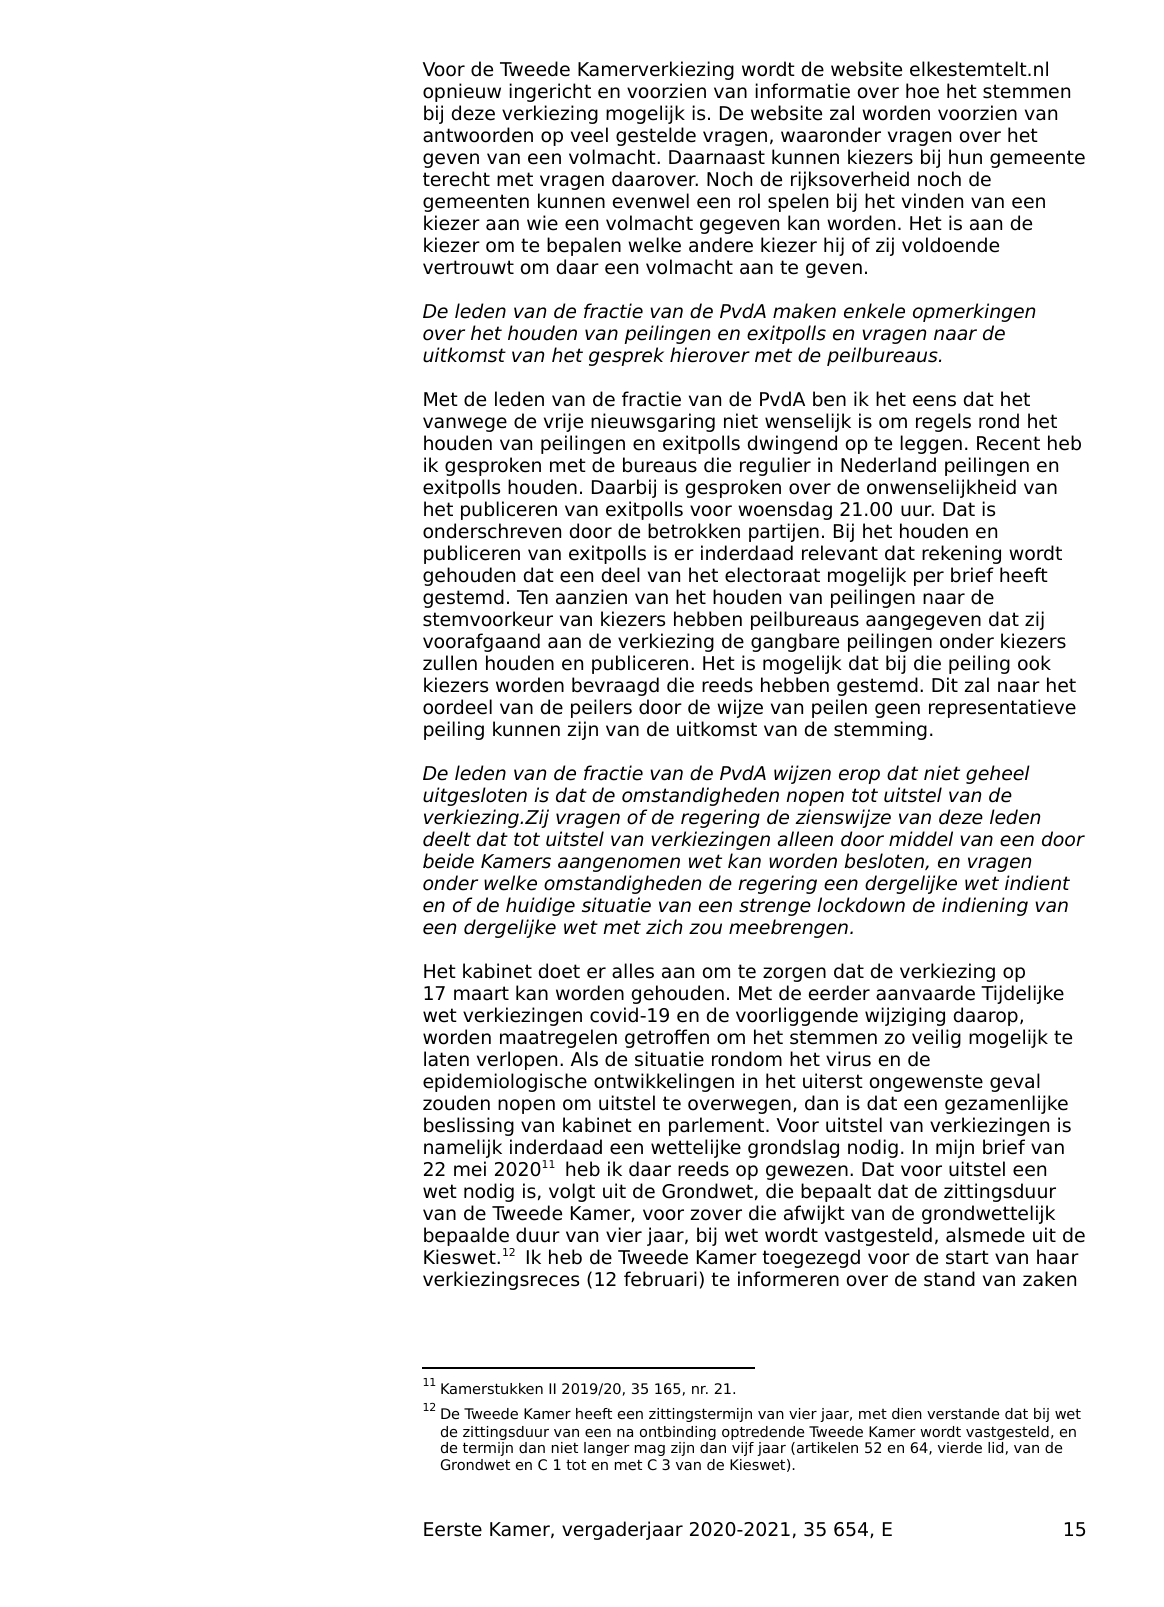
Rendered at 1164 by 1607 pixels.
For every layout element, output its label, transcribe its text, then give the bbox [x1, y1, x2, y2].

text De leden van de fractie van de PvdA wijzen erop dat niet geheel uitgesloten is dat de omstandigheden nopen tot uitstel van de verkiezing.Zij vragen of de regering de zienswijze van deze leden deelt dat tot uitstel van verkiezingen alleen door middel van een door beide Kamers aangenomen wet kan worden besloten, en vragen onder welke omstandigheden de regering een dergelijke wet indient en of de huidige situatie van een strenge lockdown de indiening van een dergelijke wet met zich zou meebrengen. [422, 763, 1087, 939]
text De leden van de fractie van de PvdA maken enkele opmerkingen over het houden van peilingen en exitpolls en vragen naar de uitkomst van het gesprek hierover met de peilbureaus. [422, 301, 1087, 367]
text De Tweede Kamer heeft een zittingstermijn van vier jaar, met dien verstande dat bij wet de zittingsduur van een na ontbinding optredende Tweede Kamer wordt vastgesteld, en de termijn dan niet langer mag zijn dan vijf jaar (artikelen 52 en 64, vierde lid, van de Grondwet en C 1 tot en met C 3 van de Kieswet). [422, 1402, 1087, 1474]
text Voor de Tweede Kamerverkiezing wordt de website elkestemtelt.nl opnieuw ingericht en voorzien van informatie over hoe het stemmen bij deze verkiezing mogelijk is. De website zal worden voorzien van antwoorden op veel gestelde vragen, waaronder vragen over het geven van een volmacht. Daarnaast kunnen kiezers bij hun gemeente terecht met vragen daarover. Noch de rijksoverheid noch de gemeenten kunnen evenwel een rol spelen bij het vinden van een kiezer aan wie een volmacht gegeven kan worden. Het is aan de kiezer om te bepalen welke andere kiezer hij of zij voldoende vertrouwt om daar een volmacht aan te geven. [422, 59, 1087, 279]
text Met de leden van de fractie van de PvdA ben ik het eens dat het vanwege de vrije nieuwsgaring niet wenselijk is om regels rond het houden van peilingen en exitpolls dwingend op te leggen. Recent heb ik gesproken met de bureaus die regulier in Nederland peilingen en exitpolls houden. Daarbij is gesproken over de onwenselijkheid van het publiceren van exitpolls voor woensdag 21.00 uur. Dat is onderschreven door de betrokken partijen. Bij het houden en publiceren van exitpolls is er inderdaad relevant dat rekening wordt gehouden dat een deel van het electoraat mogelijk per brief heeft gestemd. Ten aanzien van het houden van peilingen naar de stemvoorkeur van kiezers hebben peilbureaus aangegeven dat zij voorafgaand aan de verkiezing de gangbare peilingen onder kiezers zullen houden en publiceren. Het is mogelijk dat bij die peiling ook kiezers worden bevraagd die reeds hebben gestemd. Dit zal naar het oordeel van de peilers door de wijze van peilen geen representatieve peiling kunnen zijn van de uitkomst van de stemming. [422, 389, 1087, 741]
text Kamerstukken II 2019/20, 35 165, nr. 21. [422, 1377, 1087, 1399]
text Het kabinet doet er alles aan om te zorgen dat de verkiezing op 17 maart kan worden gehouden. Met de eerder aanvaarde Tijdelijke wet verkiezingen covid-19 en de voorliggende wijziging daarop, worden maatregelen getroffen om het stemmen zo veilig mogelijk te laten verlopen. Als de situatie rondom het virus en de epidemiologische ontwikkelingen in het uiterst ongewenste geval zouden nopen om uitstel te overwegen, dan is dat een gezamenlijke beslissing van kabinet en parlement. Voor uitstel van verkiezingen is namelijk inderdaad een wettelijke grondslag nodig. In mijn brief van 22 mei 2020 heb ik daar reeds op gewezen. Dat voor uitstel een wet nodig is, volgt uit de Grondwet, die bepaalt dat de zittingsduur van de Tweede Kamer, voor zover die afwijkt van de grondwettelijk bepaalde duur van vier jaar, bij wet wordt vastgesteld, alsmede uit de Kieswet. Ik heb de Tweede Kamer toegezegd voor de start van haar verkiezingsreces (12 februari) te informeren over de stand van zaken [422, 961, 1087, 1291]
